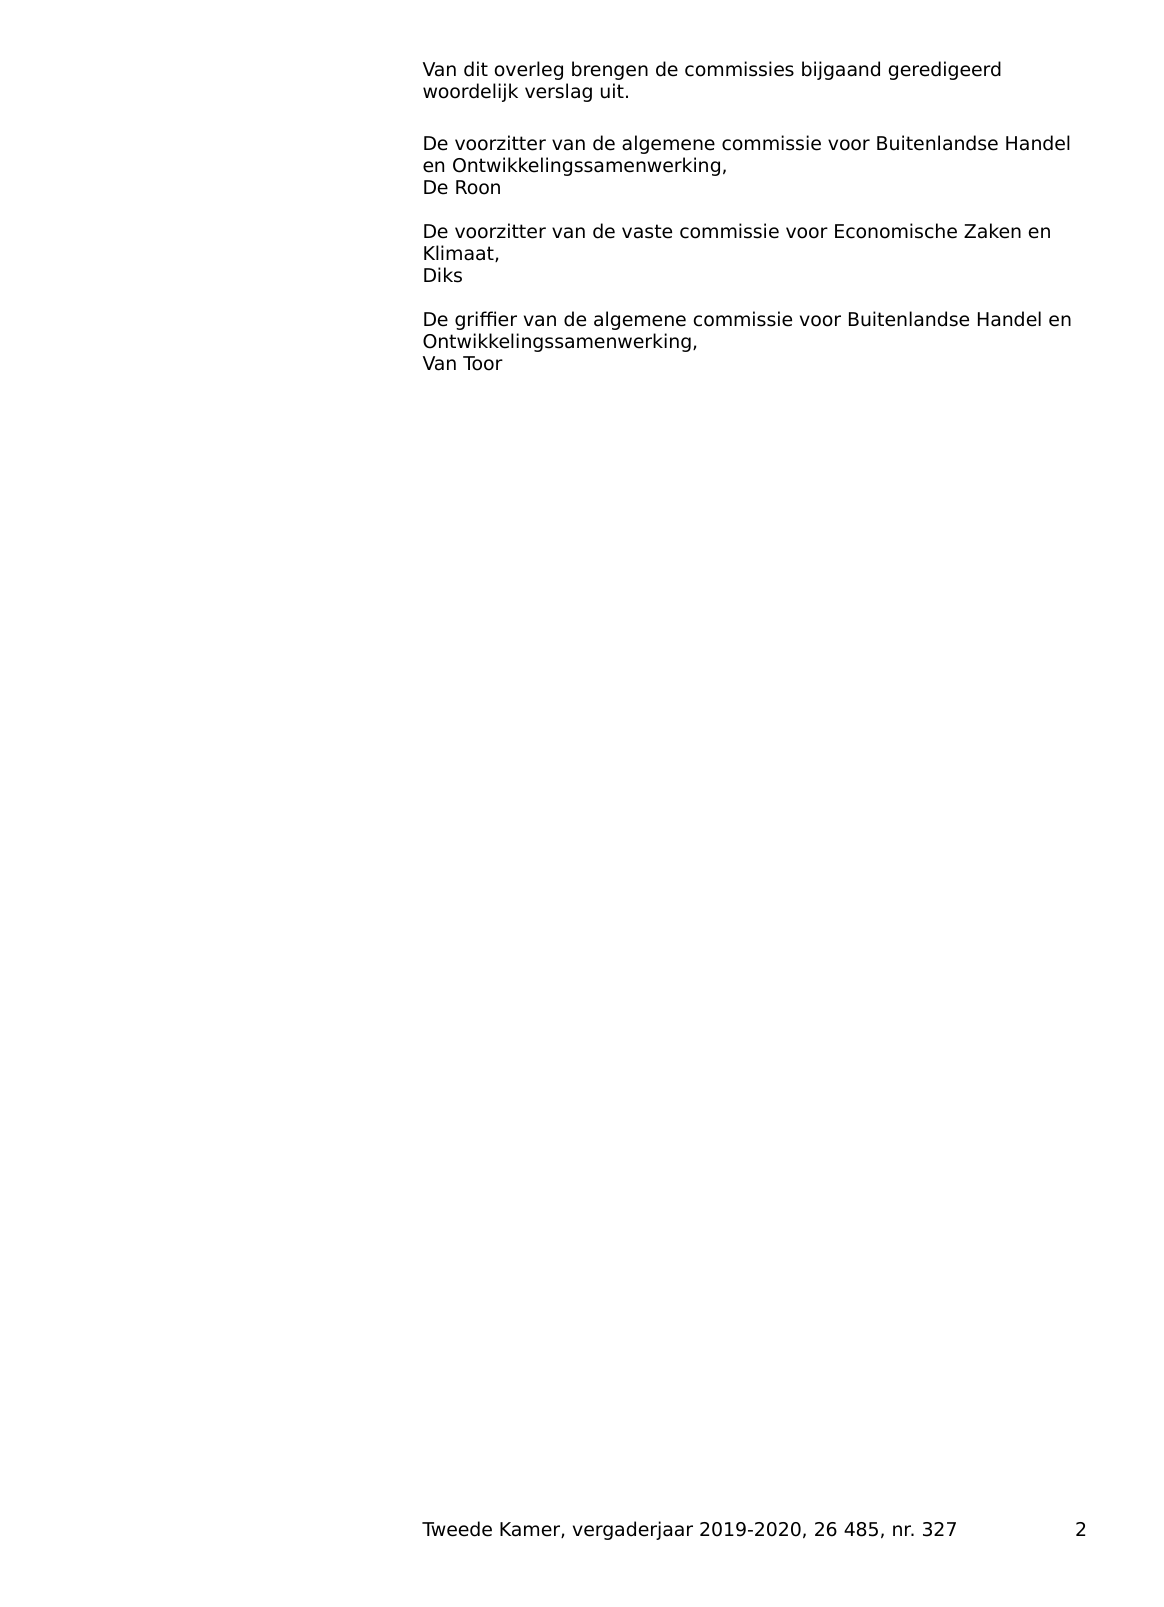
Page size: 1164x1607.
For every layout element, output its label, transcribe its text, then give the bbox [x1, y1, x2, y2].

text De voorzitter van de algemene commissie voor Buitenlandse Handel en Ontwikkelingssamenwerking, De Roon [422, 133, 1087, 199]
text De voorzitter van de vaste commissie voor Economische Zaken en Klimaat, Diks [422, 221, 1087, 287]
text De griffier van de algemene commissie voor Buitenlandse Handel en Ontwikkelingssamenwerking, Van Toor [422, 309, 1087, 375]
text Van dit overleg brengen de commissies bijgaand geredigeerd woordelijk verslag uit. [422, 59, 1087, 103]
